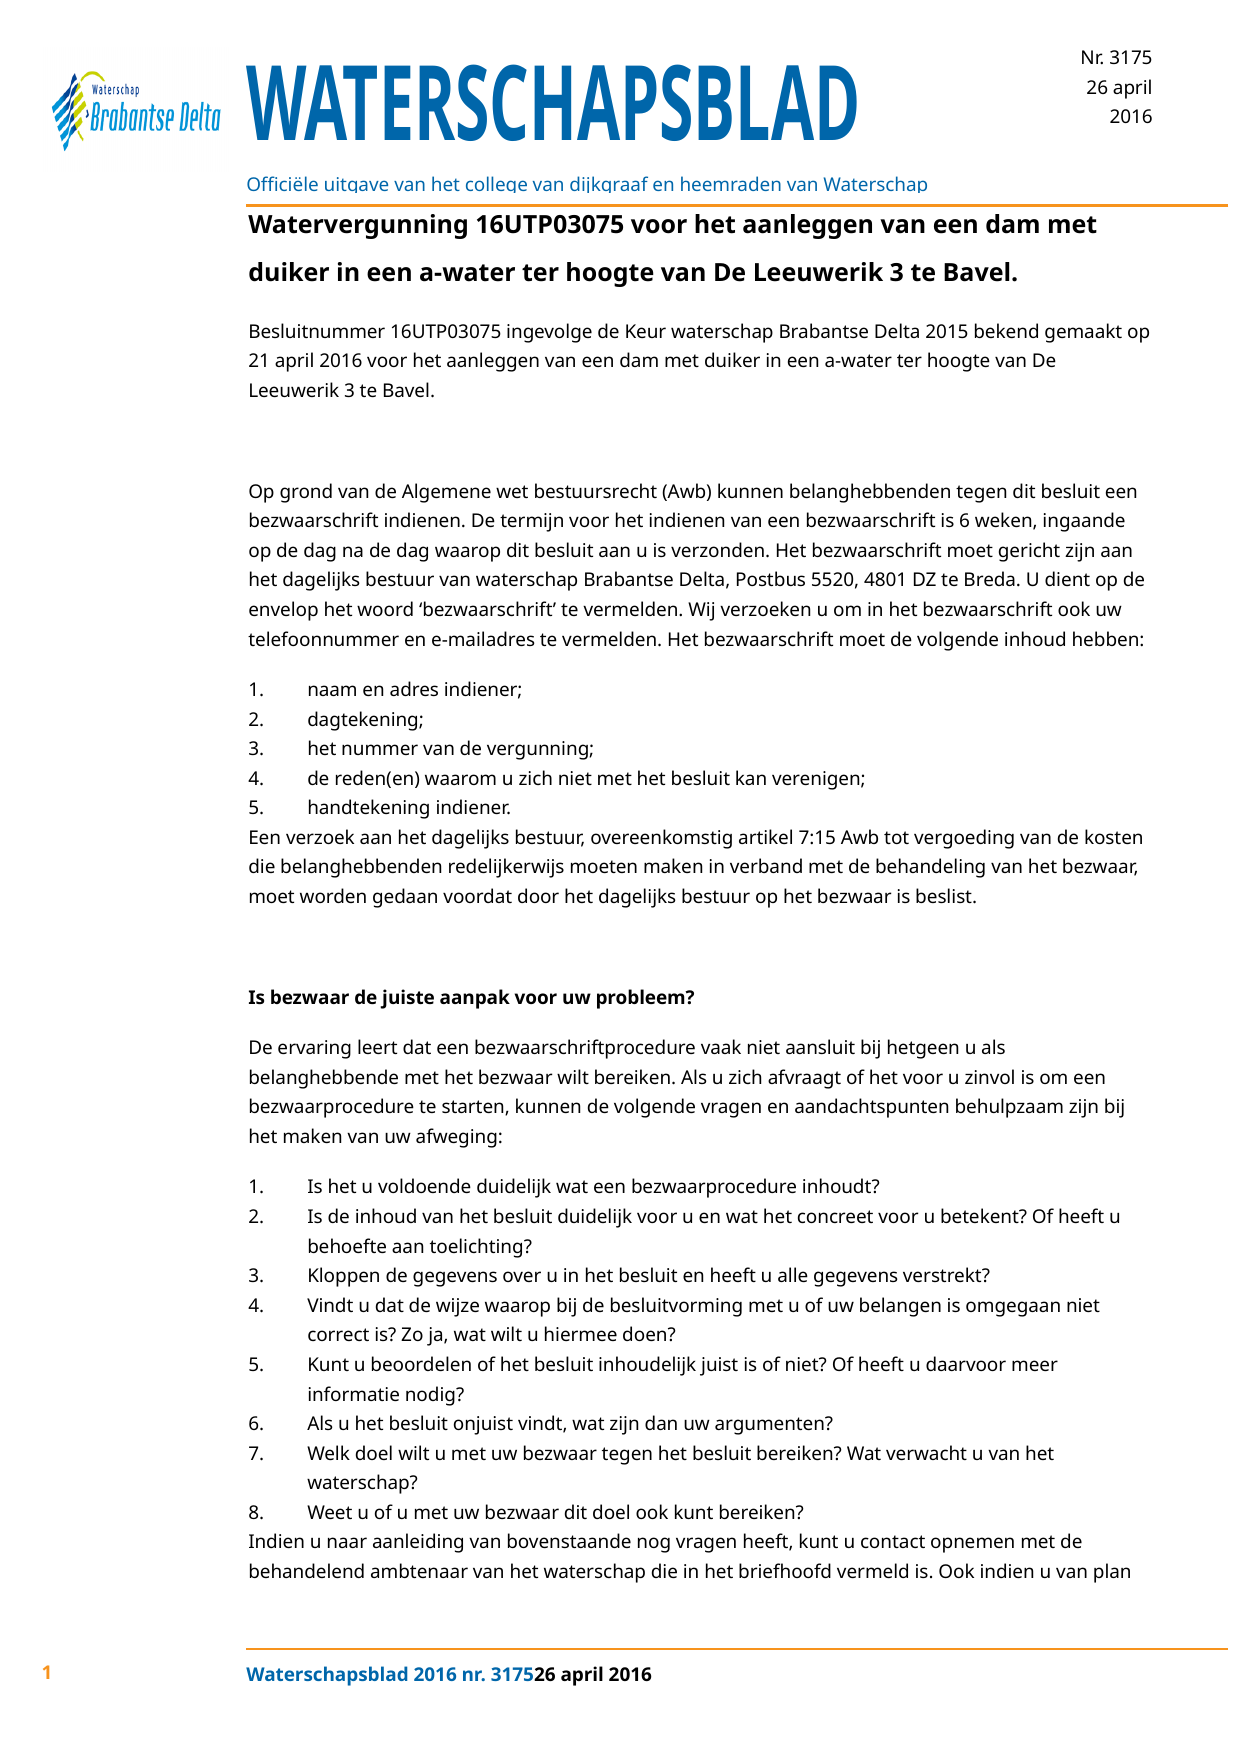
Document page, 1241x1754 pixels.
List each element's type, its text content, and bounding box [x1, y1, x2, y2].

text Watervergunning 16UTP03075 voor het aanleggen van een dam met duiker in een a-water ter hoogte van De Leeuwerik 3 te Bavel. [248, 207, 1152, 288]
list handtekening indiener. [248, 794, 1152, 820]
text Indien u naar aanleiding van bovenstaande nog vragen heeft, kunt u contact opnemen met de behandelend ambtenaar van het waterschap die in het briefhoofd vermeld is. Ook indien u van plan [248, 1529, 1152, 1584]
list Kunt u beoordelen of het besluit inhoudelijk juist is of niet? Of heeft u daarvoor meer informatie nodig? [248, 1351, 1152, 1407]
list naam en adres indiener; [248, 676, 1152, 702]
list Is de inhoud van het besluit duidelijk voor u en wat het concreet voor u betekent? Of heeft u behoefte aan toelichting? [248, 1203, 1152, 1259]
list dagtekening; [248, 706, 1152, 732]
list het nummer van de vergunning; [248, 735, 1152, 761]
list de reden(en) waarom u zich niet met het besluit kan verenigen; [248, 765, 1152, 791]
text De ervaring leert dat een bezwaarschriftprocedure vaak niet aansluit bij hetgeen u als belanghebbende met het bezwaar wilt bereiken. Als u zich afvraagt of het voor u zinvol is om een bezwaarprocedure te starten, kunnen de volgende vragen en aandachtspunten behulpzaam zijn bij het maken van uw afweging: [248, 1034, 1152, 1149]
list Als u het besluit onjuist vindt, wat zijn dan uw argumenten? [248, 1410, 1152, 1436]
picture [41, 47, 231, 172]
list Weet u of u met uw bezwaar dit doel ook kunt bereiken? [248, 1499, 1152, 1525]
text Een verzoek aan het dagelijks bestuur, overeenkomstig artikel 7:15 Awb tot vergoeding van de kosten die belanghebbenden redelijkerwijs moeten maken in verband met de behandeling van het bezwaar, moet worden gedaan voordat door het dagelijks bestuur op het bezwaar is beslist. [248, 824, 1152, 909]
list Kloppen de gegevens over u in het besluit en heeft u alle gegevens verstrekt? [248, 1262, 1152, 1288]
text Besluitnummer 16UTP03075 ingevolge de Keur waterschap Brabantse Delta 2015 bekend gemaakt op 21 april 2016 voor het aanleggen van een dam met duiker in een a-water ter hoogte van De Leeuwerik 3 te Bavel. [248, 318, 1152, 403]
list Welk doel wilt u met uw bezwaar tegen het besluit bereiken? Wat verwacht u van het waterschap? [248, 1440, 1152, 1495]
text Is bezwaar de juiste aanpak voor uw probleem? [248, 984, 1152, 1010]
list Is het u voldoende duidelijk wat een bezwaarprocedure inhoudt? [248, 1174, 1152, 1199]
text Op grond van de Algemene wet bestuursrecht (Awb) kunnen belanghebbenden tegen dit besluit een bezwaarschrift indienen. De termijn voor het indienen van een bezwaarschrift is 6 weken, ingaande op de dag na de dag waarop dit besluit aan u is verzonden. Het bezwaarschrift moet gericht zijn aan het dagelijks bestuur van waterschap Brabantse Delta, Postbus 5520, 4801 DZ te Breda. U dient op de envelop het woord ‘bezwaarschrift’ te vermelden. Wij verzoeken u om in het bezwaarschrift ook uw telefoonnummer en e‑mailadres te vermelden. Het bezwaarschrift moet de volgende inhoud hebben: [248, 478, 1152, 652]
list Vindt u dat de wijze waarop bij de besluitvorming met u of uw belangen is omgegaan niet correct is? Zo ja, wat wilt u hiermee doen? [248, 1292, 1152, 1347]
